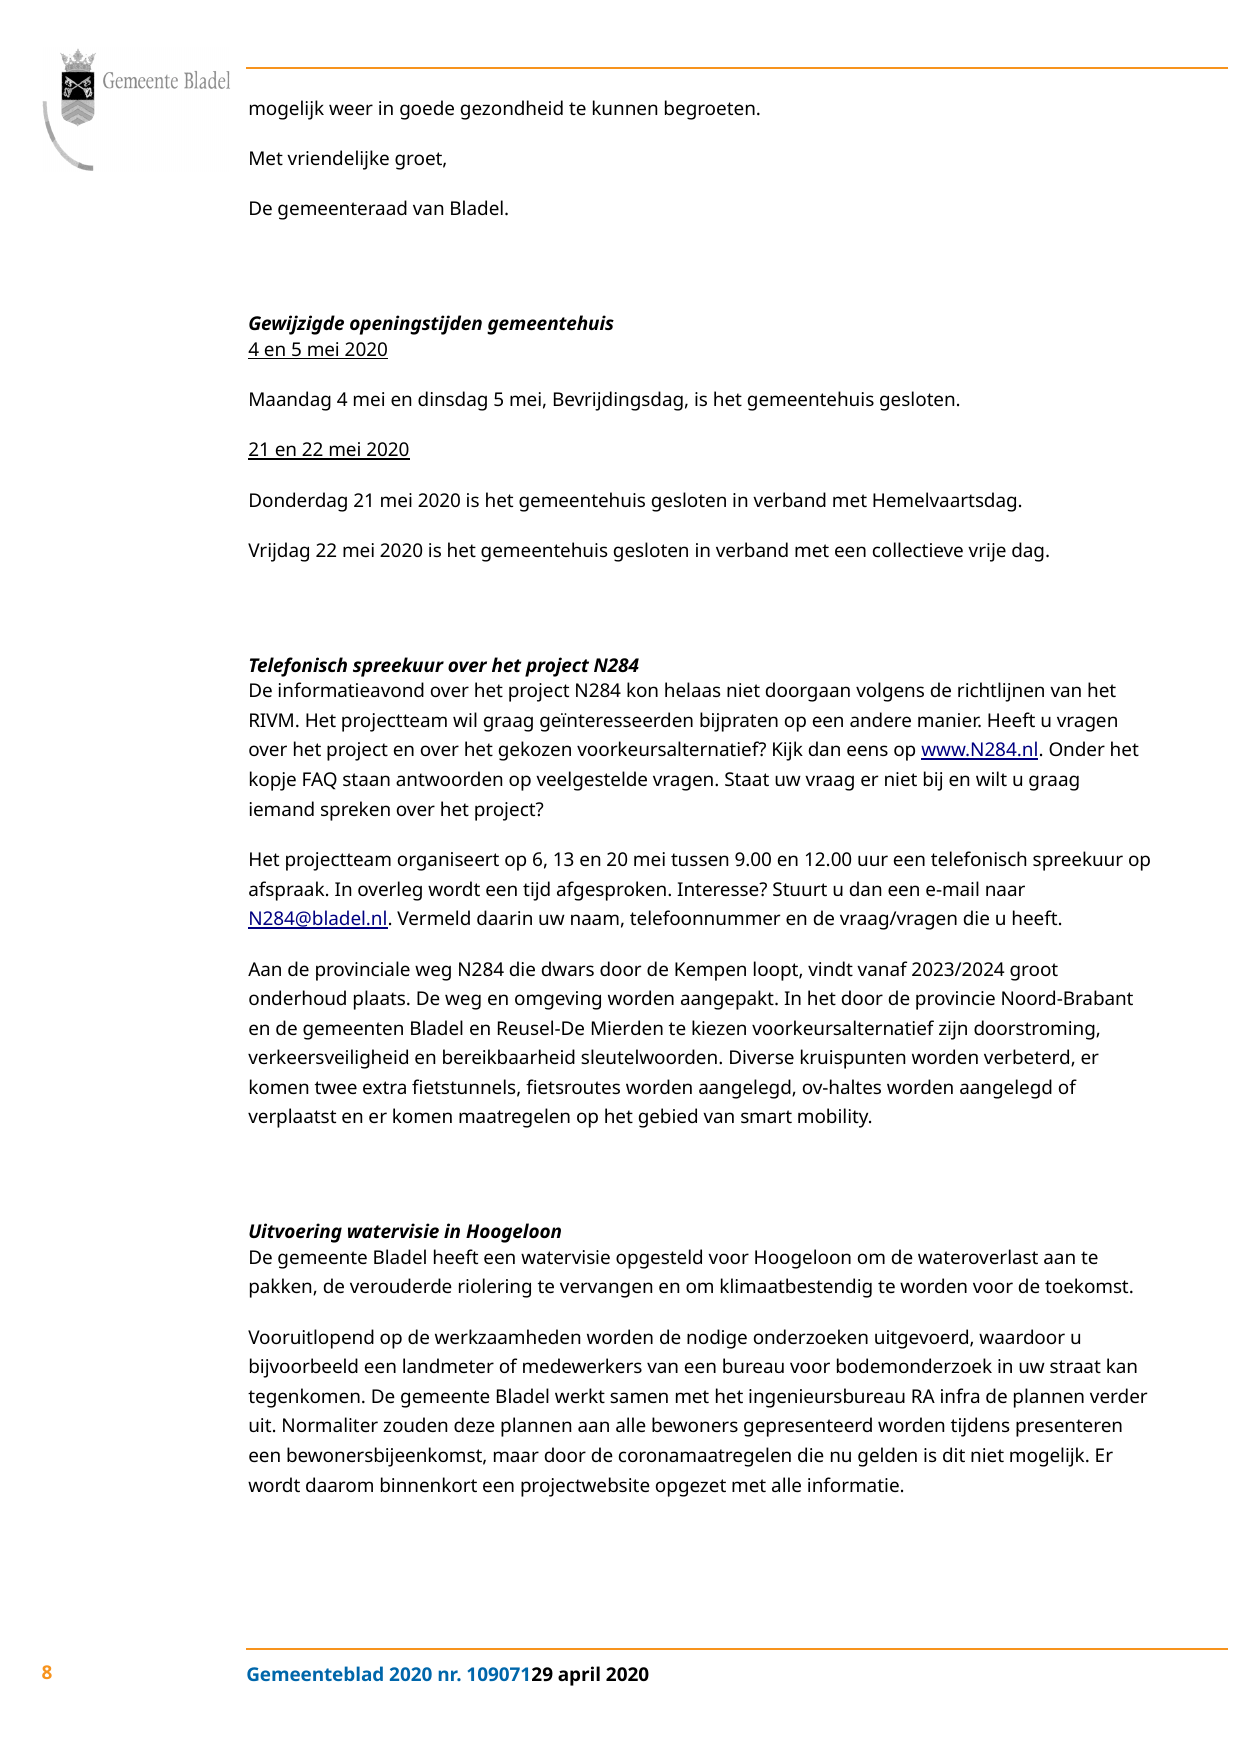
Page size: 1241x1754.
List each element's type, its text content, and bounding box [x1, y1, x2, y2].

text 21 en 22 mei 2020 [248, 437, 1152, 462]
picture [41, 47, 231, 172]
text De gemeenteraad van Bladel. [248, 196, 1152, 221]
text Vrijdag 22 mei 2020 is het gemeentehuis gesloten in verband met een collectieve vrije dag. [248, 537, 1152, 563]
text Maandag 4 mei en dinsdag 5 mei, Bevrijdingsdag, is het gemeentehuis gesloten. [248, 386, 1152, 412]
text Telefonisch spreekuur over het project N284 [248, 652, 1152, 677]
text Aan de provinciale weg N284 die dwars door de Kempen loopt, vindt vanaf 2023/2024 groot onderhoud plaats. De weg en omgeving worden aangepakt. In het door de provincie Noord-Brabant en de gemeenten Bladel en Reusel-De Mierden te kiezen voorkeursalternatief zijn doorstroming, verkeersveiligheid en bereikbaarheid sleutelwoorden. Diverse kruispunten worden verbeterd, er komen twee extra fietstunnels, fietsroutes worden aangelegd, ov-haltes worden aangelegd of verplaatst en er komen maatregelen op het gebied van smart mobility. [248, 956, 1152, 1129]
text Donderdag 21 mei 2020 is het gemeentehuis gesloten in verband met Hemelvaartsdag. [248, 487, 1152, 513]
text Gewijzigde openingstijden gemeentehuis [248, 310, 1152, 336]
text Met vriendelijke groet, [248, 145, 1152, 171]
text De gemeente Bladel heeft een watervisie opgesteld voor Hoogeloon om de wateroverlast aan te pakken, de verouderde riolering te vervangen en om klimaatbestendig te worden voor de toekomst. [248, 1244, 1152, 1299]
text Vooruitlopend op de werkzaamheden worden de nodige onderzoeken uitgevoerd, waardoor u bijvoorbeeld een landmeter of medewerkers van een bureau voor bodemonderzoek in uw straat kan tegenkomen. De gemeente Bladel werkt samen met het ingenieursbureau RA infra de plannen verder uit. Normaliter zouden deze plannen aan alle bewoners gepresenteerd worden tijdens presenteren een bewonersbijeenkomst, maar door de coronamaatregelen die nu gelden is dit niet mogelijk. Er wordt daarom binnenkort een projectwebsite opgezet met alle informatie. [248, 1324, 1152, 1497]
text De informatieavond over het project N284 kon helaas niet doorgaan volgens de richtlijnen van het RIVM. Het projectteam wil graag geïnteresseerden bijpraten op een andere manier. Heeft u vragen over het project en over het gekozen voorkeursalternatief? Kijk dan eens op www.N284.nl. Onder het kopje FAQ staan antwoorden op veelgestelde vragen. Staat uw vraag er niet bij en wilt u graag iemand spreken over het project? [248, 677, 1152, 822]
text mogelijk weer in goede gezondheid te kunnen begroeten. [248, 95, 1152, 121]
text Het projectteam organiseert op 6, 13 en 20 mei tussen 9.00 en 12.00 uur een telefonisch spreekuur op afspraak. In overleg wordt een tijd afgesproken. Interesse? Stuurt u dan een e-mail naar N284@bladel.nl. Vermeld daarin uw naam, telefoonnummer en de vraag/vragen die u heeft. [248, 846, 1152, 931]
text Uitvoering watervisie in Hoogeloon [248, 1218, 1152, 1244]
text 4 en 5 mei 2020 [248, 336, 1152, 361]
